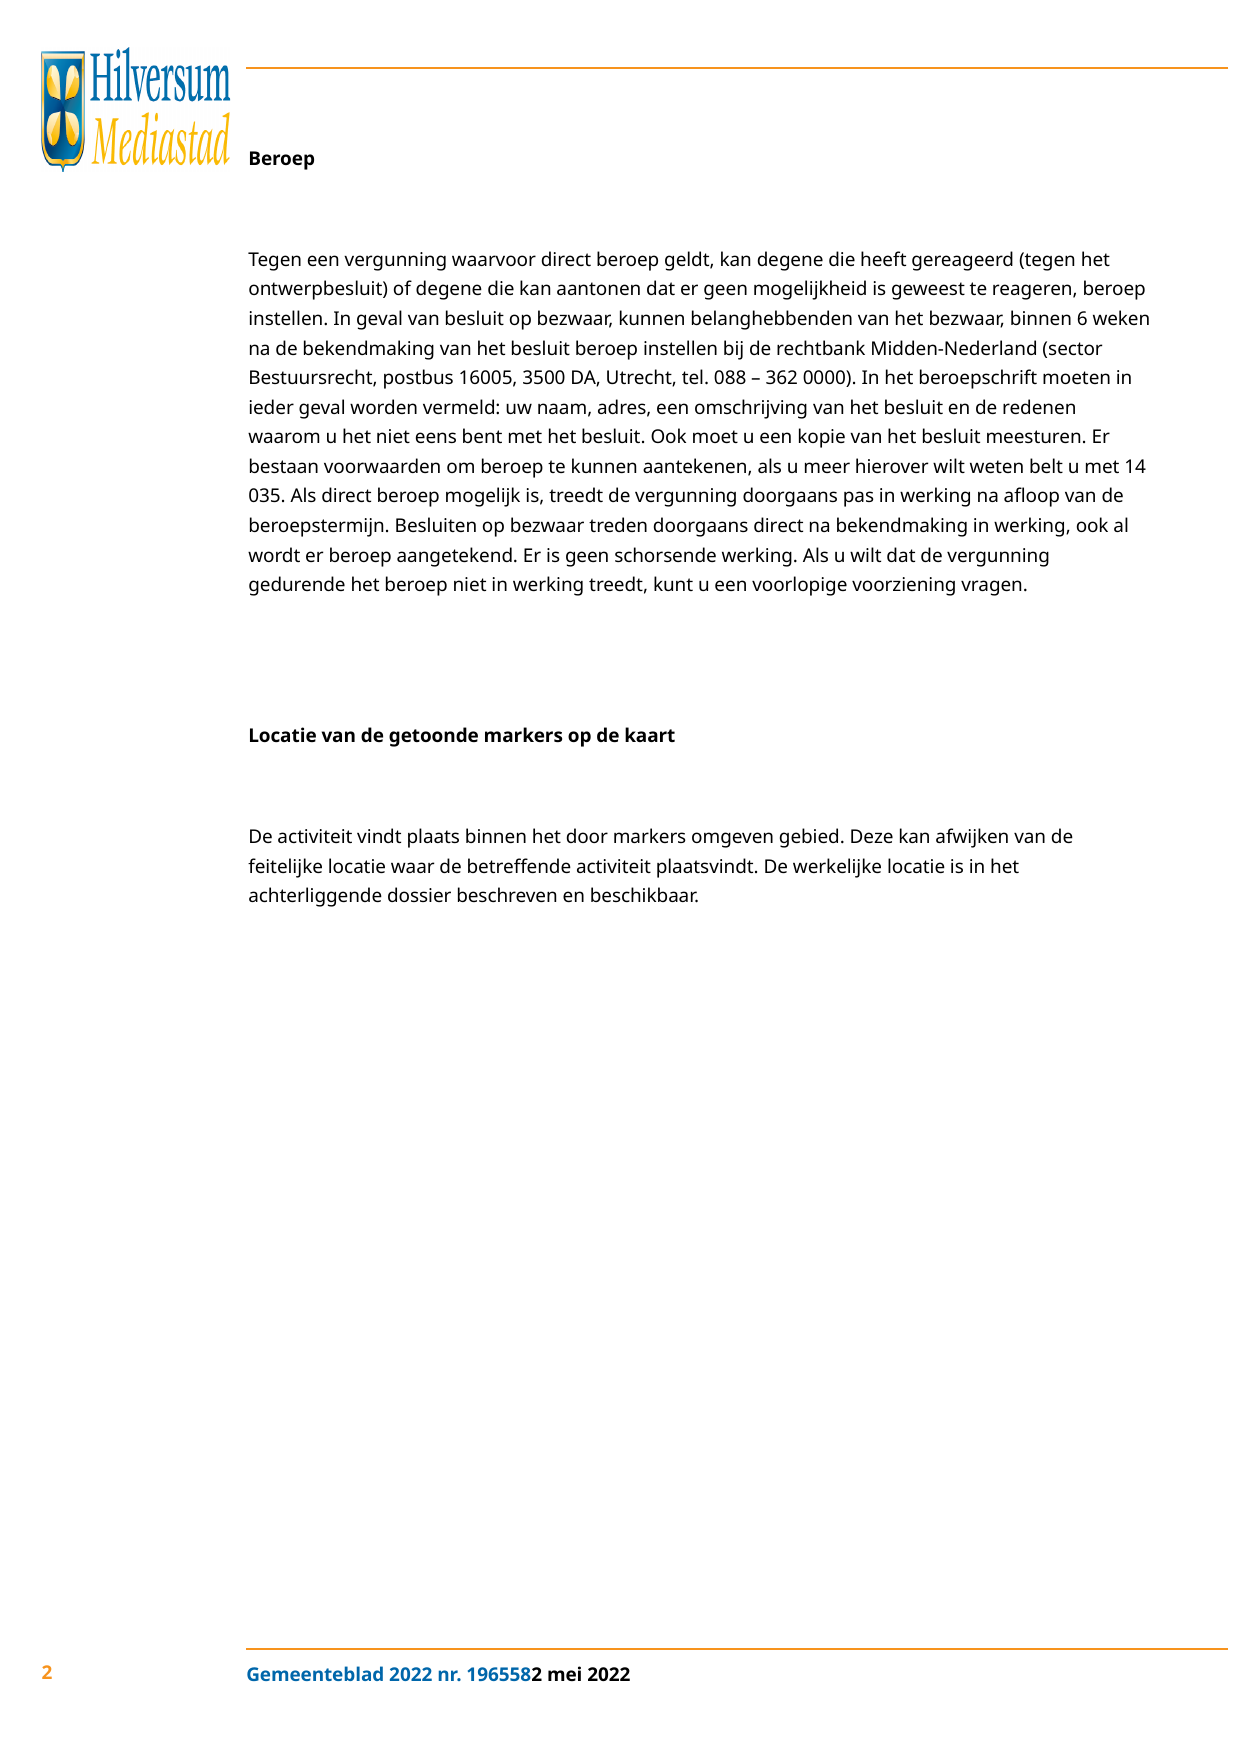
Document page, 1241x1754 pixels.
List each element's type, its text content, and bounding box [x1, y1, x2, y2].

text Tegen een vergunning waarvoor direct beroep geldt, kan degene die heeft gereageerd (tegen het ontwerpbesluit) of degene die kan aantonen dat er geen mogelijkheid is geweest te reageren, beroep instellen. In geval van besluit op bezwaar, kunnen belanghebbenden van het bezwaar, binnen 6 weken na de bekendmaking van het besluit beroep instellen bij de rechtbank Midden-Nederland (sector Bestuursrecht, postbus 16005, 3500 DA, Utrecht, tel. 088 – 362 0000). In het beroepschrift moeten in ieder geval worden vermeld: uw naam, adres, een omschrijving van het besluit en de redenen waarom u het niet eens bent met het besluit. Ook moet u een kopie van het besluit meesturen. Er bestaan voorwaarden om beroep te kunnen aantekenen, als u meer hierover wilt weten belt u met 14 035. Als direct beroep mogelijk is, treedt de vergunning doorgaans pas in werking na afloop van de beroepstermijn. Besluiten op bezwaar treden doorgaans direct na bekendmaking in werking, ook al wordt er beroep aangetekend. Er is geen schorsende werking. Als u wilt dat de vergunning gedurende het beroep niet in werking treedt, kunt u een voorlopige voorziening vragen. [248, 246, 1152, 597]
picture [41, 47, 231, 172]
text Locatie van de getoonde markers op de kaart [248, 723, 1152, 748]
text De activiteit vindt plaats binnen het door markers omgeven gebied. Deze kan afwijken van de feitelijke locatie waar de betreffende activiteit plaatsvindt. De werkelijke locatie is in het achterliggende dossier beschreven en beschikbaar. [248, 823, 1152, 908]
text Beroep [248, 145, 1152, 171]
